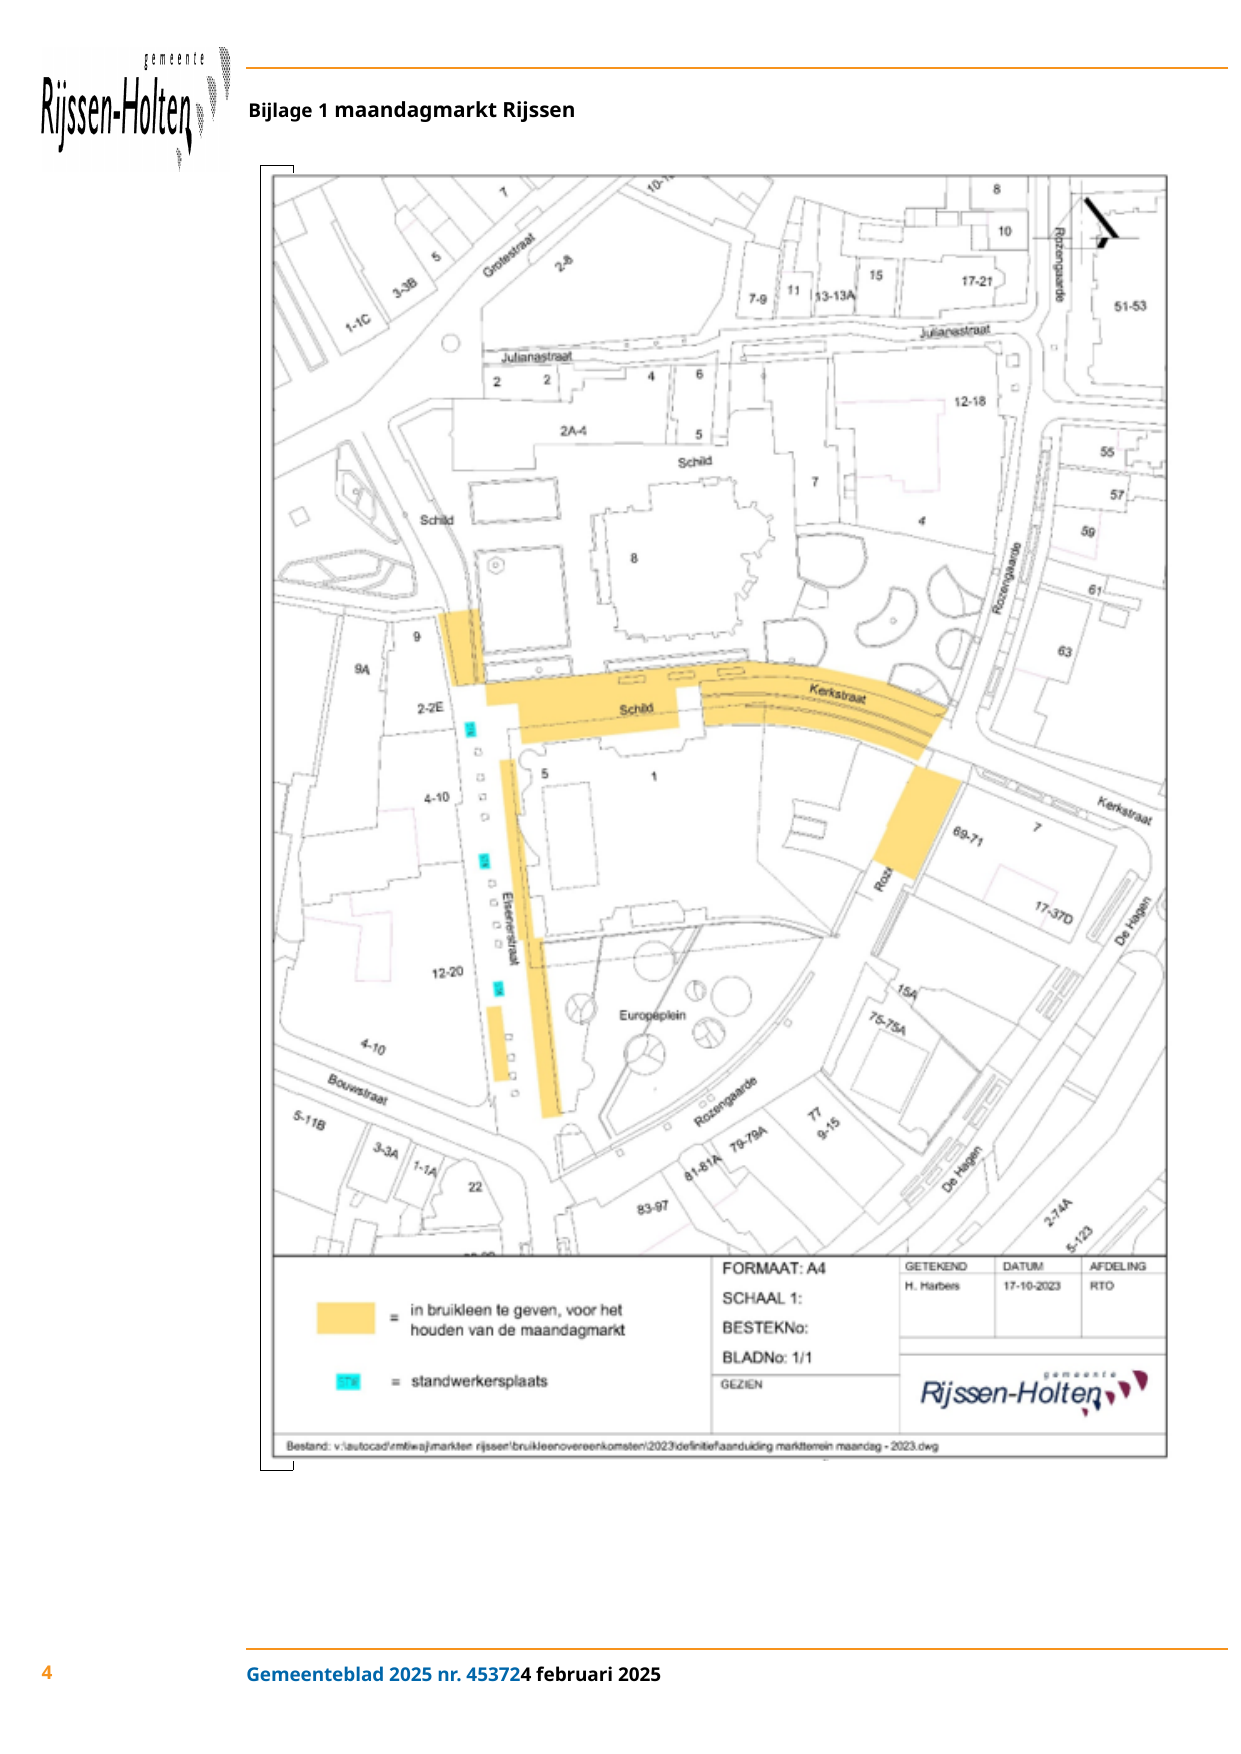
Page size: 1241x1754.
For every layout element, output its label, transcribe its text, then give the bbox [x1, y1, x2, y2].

picture [268, 173, 1173, 1461]
picture [41, 47, 231, 172]
text Bijlage 1 maandagmarkt Rijssen [248, 95, 1152, 123]
